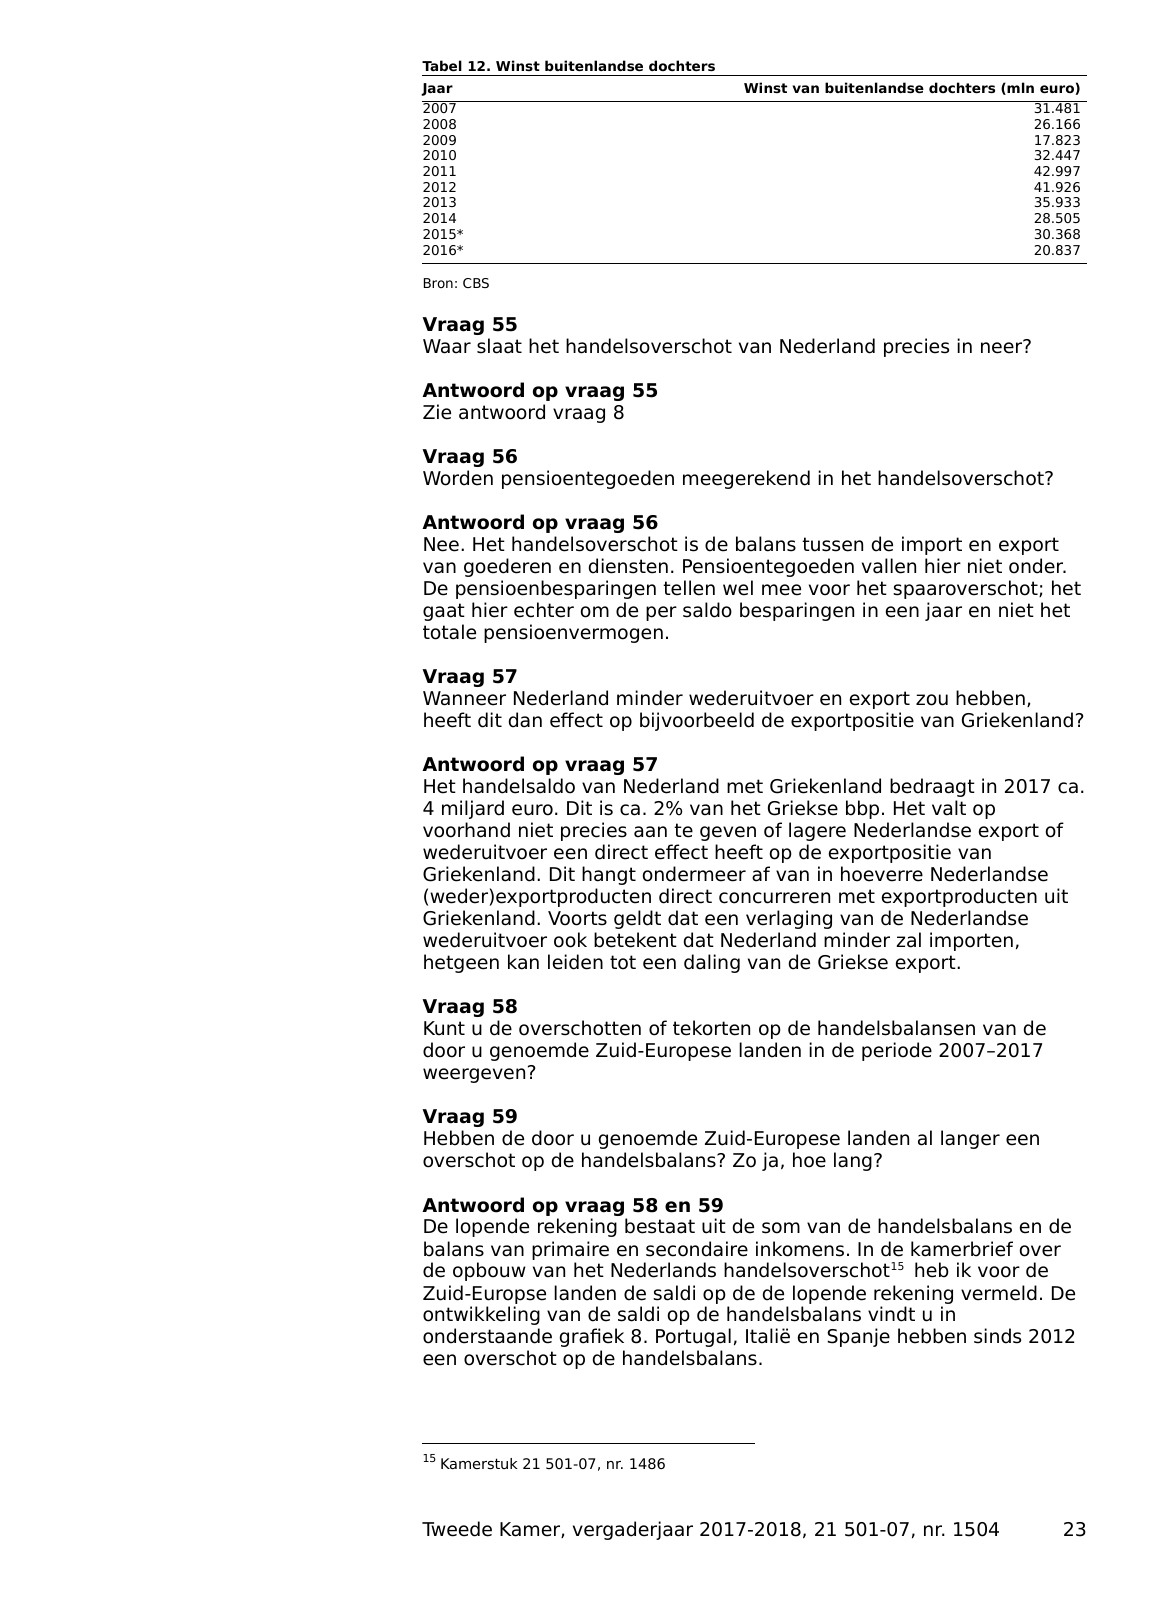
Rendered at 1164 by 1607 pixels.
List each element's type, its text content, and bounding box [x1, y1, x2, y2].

text Antwoord op vraag 56 [422, 512, 1087, 534]
table_cell Winst van buitenlandse dochters (mln euro) [584, 76, 1087, 101]
table_cell 35.933 [584, 195, 1087, 211]
table_header Tabel 12. Winst buitenlandse dochters [422, 59, 1087, 75]
table_cell 2008 [422, 117, 584, 132]
table_cell 2011 [422, 164, 584, 179]
table_cell 26.166 [584, 117, 1087, 132]
table_cell 17.823 [584, 133, 1087, 148]
table_cell 31.481 [584, 102, 1087, 117]
table_cell Jaar [422, 76, 584, 101]
text Wanneer Nederland minder wederuitvoer en export zou hebben, heeft dit dan effect op bijvoorbeeld de exportpositie van Griekenland? [422, 688, 1087, 732]
table_cell 2013 [422, 195, 584, 211]
text De lopende rekening bestaat uit de som van de handelsbalans en de balans van primaire en secondaire inkomens. In de kamerbrief over de opbouw van het Nederlands handelsoverschot heb ik voor de Zuid-Europse landen de saldi op de de lopende rekening vermeld. De ontwikkeling van de saldi op de handelsbalans vindt u in onderstaande grafiek 8. Portugal, Italië en Spanje hebben sinds 2012 een overschot op de handelsbalans. [422, 1216, 1087, 1370]
text Vraag 56 [422, 446, 1087, 468]
text Vraag 55 [422, 314, 1087, 336]
table_cell 2010 [422, 148, 584, 164]
table_cell 2009 [422, 133, 584, 148]
text Vraag 59 [422, 1106, 1087, 1128]
text Vraag 57 [422, 666, 1087, 688]
text Kamerstuk 21 501-07, nr. 1486 [422, 1452, 1087, 1474]
table_cell Bron: CBS [422, 264, 1087, 291]
text Antwoord op vraag 58 en 59 [422, 1194, 1087, 1216]
table_cell 32.447 [584, 148, 1087, 164]
table_cell 2015* [422, 227, 584, 242]
table_cell 41.926 [584, 180, 1087, 195]
text Hebben de door u genoemde Zuid-Europese landen al langer een overschot op de handelsbalans? Zo ja, hoe lang? [422, 1128, 1087, 1172]
text Nee. Het handelsoverschot is de balans tussen de import en export van goederen en diensten. Pensioentegoeden vallen hier niet onder. De pensioenbesparingen tellen wel mee voor het spaaroverschot; het gaat hier echter om de per saldo besparingen in een jaar en niet het totale pensioenvermogen. [422, 534, 1087, 644]
table_cell 2014 [422, 211, 584, 227]
text Kunt u de overschotten of tekorten op de handelsbalansen van de door u genoemde Zuid-Europese landen in de periode 2007–2017 weergeven? [422, 1018, 1087, 1084]
text Waar slaat het handelsoverschot van Nederland precies in neer? [422, 336, 1087, 358]
table_cell 2016* [422, 243, 584, 263]
text Worden pensioentegoeden meegerekend in het handelsoverschot? [422, 468, 1087, 490]
text Vraag 58 [422, 996, 1087, 1018]
text Antwoord op vraag 57 [422, 754, 1087, 776]
table_cell 28.505 [584, 211, 1087, 227]
table_cell 42.997 [584, 164, 1087, 179]
table_cell 30.368 [584, 227, 1087, 242]
table_cell 2012 [422, 180, 584, 195]
table_cell 20.837 [584, 243, 1087, 263]
text Antwoord op vraag 55 [422, 380, 1087, 402]
table_cell 2007 [422, 102, 584, 117]
text Het handelsaldo van Nederland met Griekenland bedraagt in 2017 ca. 4 miljard euro. Dit is ca. 2% van het Griekse bbp. Het valt op voorhand niet precies aan te geven of lagere Nederlandse export of wederuitvoer een direct effect heeft op de exportpositie van Griekenland. Dit hangt ondermeer af van in hoeverre Nederlandse (weder)exportproducten direct concurreren met exportproducten uit Griekenland. Voorts geldt dat een verlaging van de Nederlandse wederuitvoer ook betekent dat Nederland minder zal importen, hetgeen kan leiden tot een daling van de Griekse export. [422, 776, 1087, 974]
text Zie antwoord vraag 8 [422, 402, 1087, 424]
